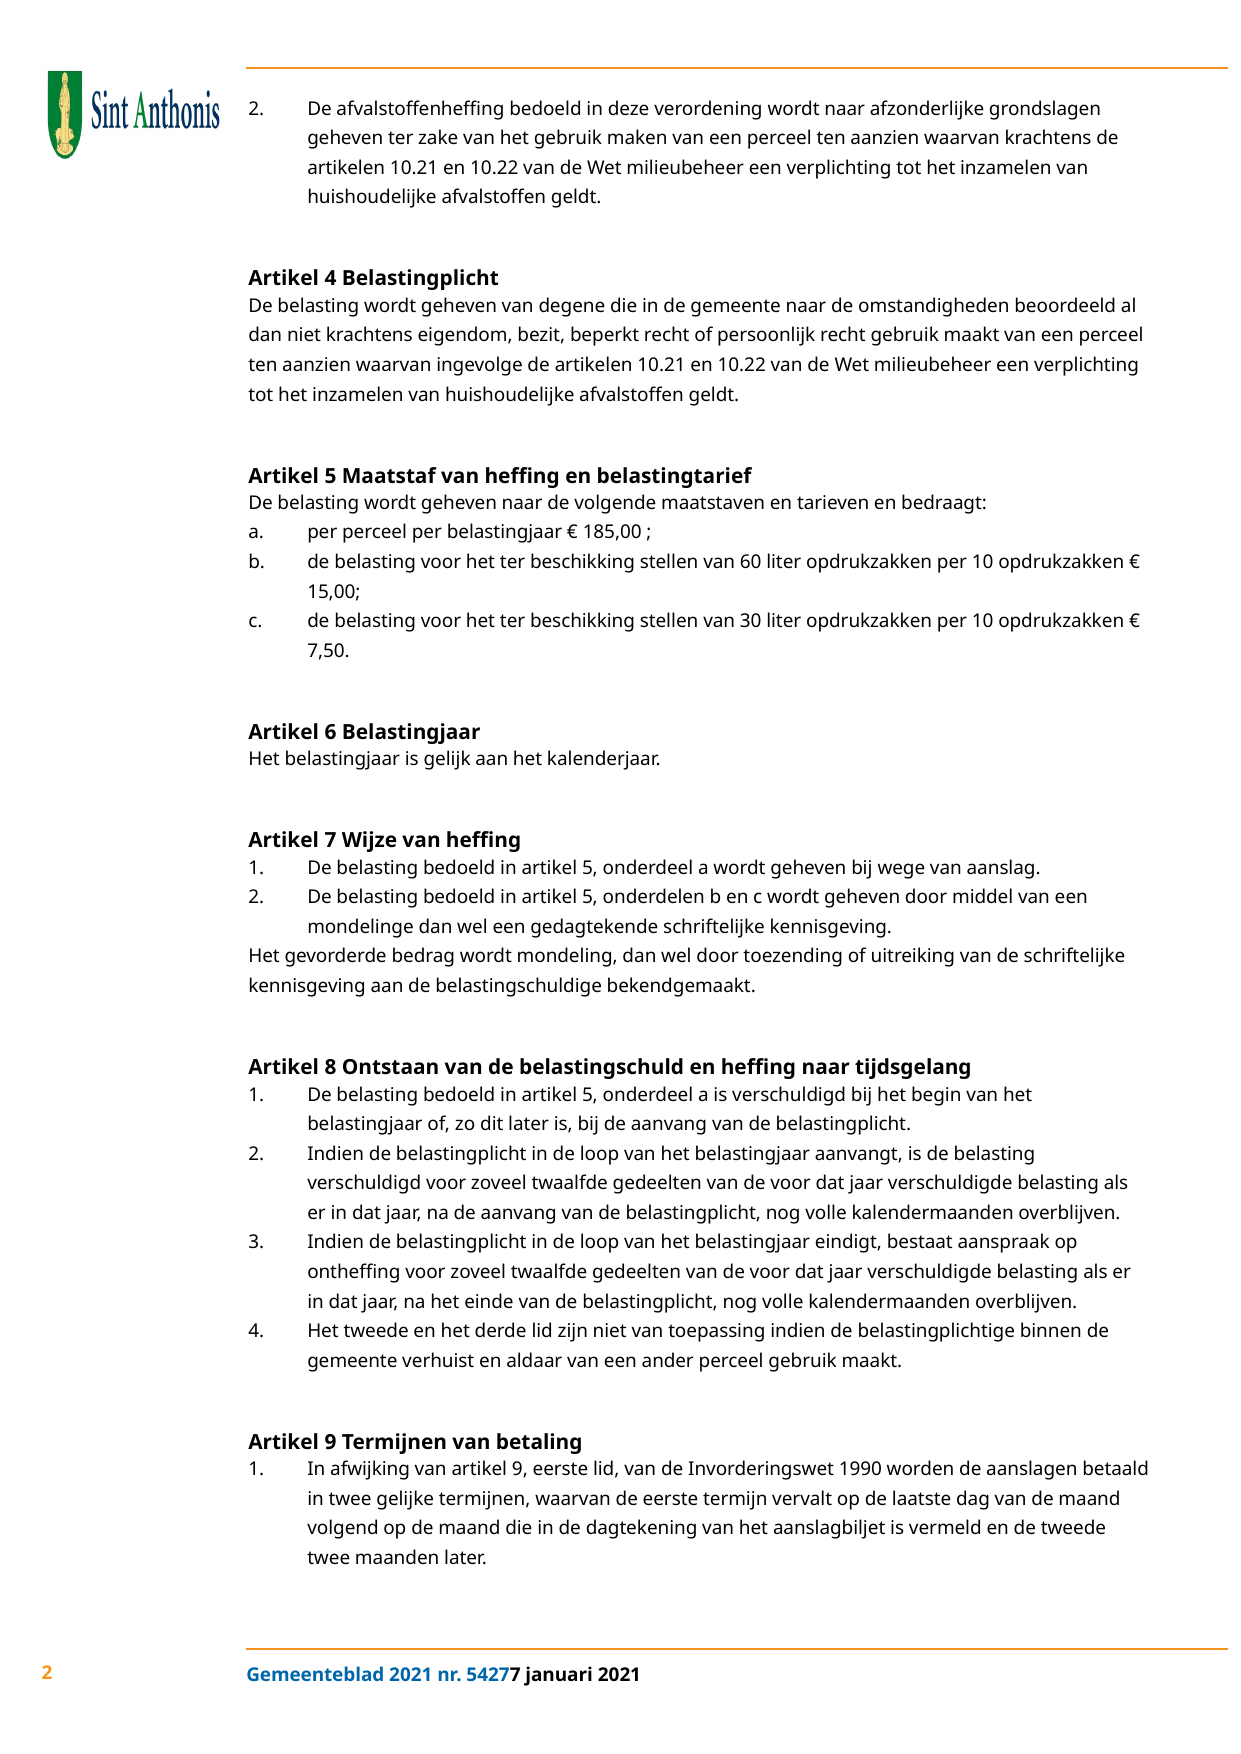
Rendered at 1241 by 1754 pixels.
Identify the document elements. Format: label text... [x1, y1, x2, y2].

text Artikel 9 Termijnen van betaling [248, 1427, 1152, 1455]
text Het gevorderde bedrag wordt mondeling, dan wel door toezending of uitreiking van de schriftelijke kennisgeving aan de belastingschuldige bekendgemaakt. [248, 943, 1152, 998]
text Artikel 5 Maatstaf van heffing en belastingtarief [248, 461, 1152, 489]
list Het tweede en het derde lid zijn niet van toepassing indien de belastingplichtige binnen de gemeente verhuist en aldaar van een ander perceel gebruik maakt. [248, 1317, 1152, 1373]
list De belasting bedoeld in artikel 5, onderdeel a is verschuldigd bij het begin van het belastingjaar of, zo dit later is, bij de aanvang van de belastingplicht. [248, 1081, 1152, 1136]
text De belasting wordt geheven naar de volgende maatstaven en tarieven en bedraagt: [248, 489, 1152, 515]
list de belasting voor het ter beschikking stellen van 30 liter opdrukzakken per 10 opdrukzakken € 7,50. [248, 607, 1152, 663]
picture [41, 47, 231, 172]
text Artikel 7 Wijze van heffing [248, 826, 1152, 854]
list per perceel per belastingjaar € 185,00 ; [248, 519, 1152, 544]
text Artikel 8 Ontstaan van de belastingschuld en heffing naar tijdsgelang [248, 1052, 1152, 1081]
list De afvalstoffenheffing bedoeld in deze verordening wordt naar afzonderlijke grondslagen geheven ter zake van het gebruik maken van een perceel ten aanzien waarvan krachtens de artikelen 10.21 en 10.22 van de Wet milieubeheer een verplichting tot het inzamelen van huishoudelijke afvalstoffen geldt. [248, 95, 1152, 209]
list Indien de belastingplicht in de loop van het belastingjaar aanvangt, is de belasting verschuldigd voor zoveel twaalfde gedeelten van de voor dat jaar verschuldigde belasting als er in dat jaar, na de aanvang van de belastingplicht, nog volle kalendermaanden overblijven. [248, 1140, 1152, 1225]
list De belasting bedoeld in artikel 5, onderdelen b en c wordt geheven door middel van een mondelinge dan wel een gedagtekende schriftelijke kennisgeving. [248, 883, 1152, 939]
text De belasting wordt geheven van degene die in de gemeente naar de omstandigheden beoordeeld al dan niet krachtens eigendom, bezit, beperkt recht of persoonlijk recht gebruik maakt van een perceel ten aanzien waarvan ingevolge de artikelen 10.21 en 10.22 van de Wet milieubeheer een verplichting tot het inzamelen van huishoudelijke afvalstoffen geldt. [248, 292, 1152, 406]
text Artikel 4 Belastingplicht [248, 263, 1152, 292]
list De belasting bedoeld in artikel 5, onderdeel a wordt geheven bij wege van aanslag. [248, 854, 1152, 880]
text Artikel 6 Belastingjaar [248, 717, 1152, 746]
text Het belastingjaar is gelijk aan het kalenderjaar. [248, 746, 1152, 771]
list de belasting voor het ter beschikking stellen van 60 liter opdrukzakken per 10 opdrukzakken € 15,00; [248, 548, 1152, 604]
list In afwijking van artikel 9, eerste lid, van de Invorderingswet 1990 worden de aanslagen betaald in twee gelijke termijnen, waarvan de eerste termijn vervalt op de laatste dag van de maand volgend op de maand die in de dagtekening van het aanslagbiljet is vermeld en de tweede twee maanden later. [248, 1455, 1152, 1570]
list Indien de belastingplicht in de loop van het belastingjaar eindigt, bestaat aanspraak op ontheffing voor zoveel twaalfde gedeelten van de voor dat jaar verschuldigde belasting als er in dat jaar, na het einde van de belastingplicht, nog volle kalendermaanden overblijven. [248, 1229, 1152, 1313]
